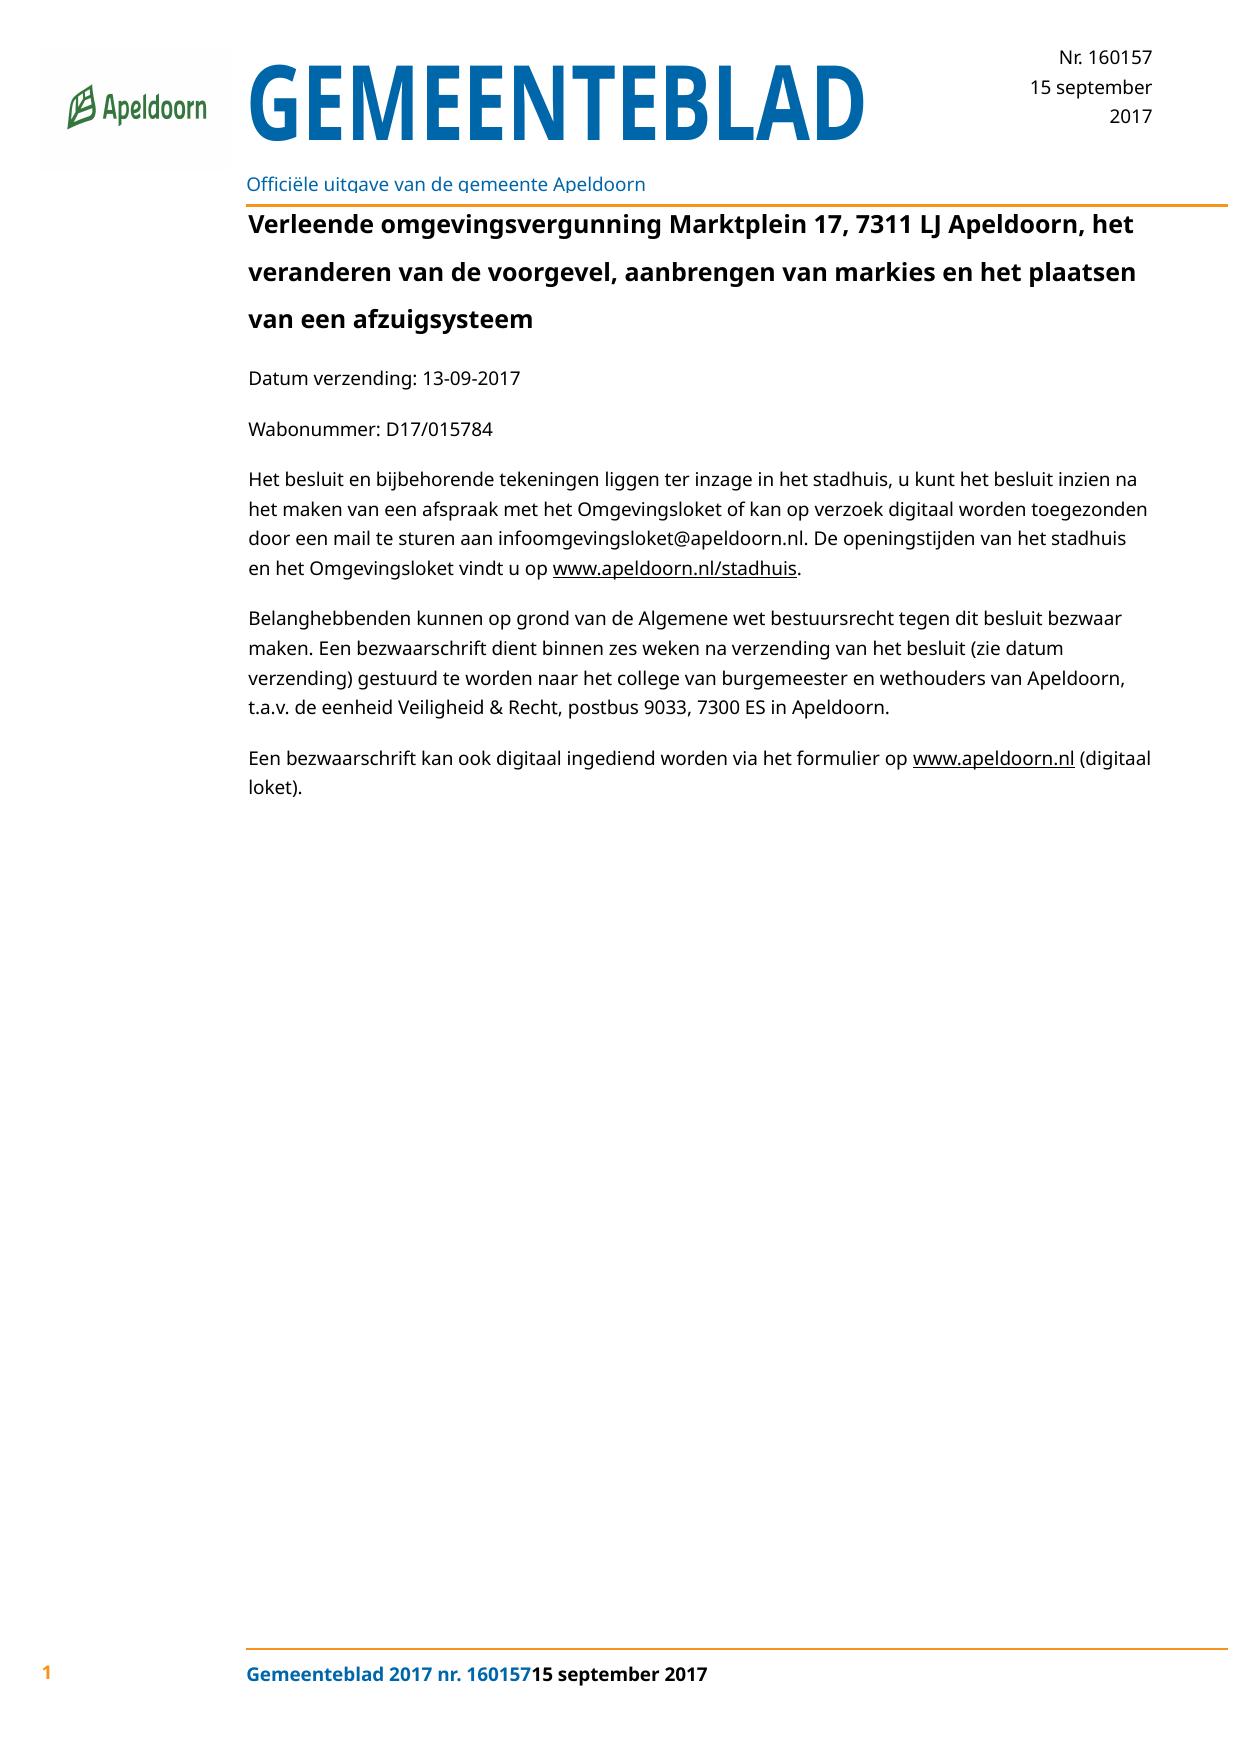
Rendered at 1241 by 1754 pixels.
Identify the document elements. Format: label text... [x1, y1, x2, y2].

text Datum verzending: 13-09-2017 [248, 366, 1152, 391]
text Een bezwaarschrift kan ook digitaal ingediend worden via het formulier op www.apeldoorn.nl (digitaal loket). [248, 745, 1152, 800]
picture [41, 47, 231, 172]
text Belanghebbenden kunnen op grond van de Algemene wet bestuursrecht tegen dit besluit bezwaar maken. Een bezwaarschrift dient binnen zes weken na verzending van het besluit (zie datum verzending) gestuurd te worden naar het college van burgemeester en wethouders van Apeldoorn, t.a.v. de eenheid Veiligheid & Recht, postbus 9033, 7300 ES in Apeldoorn. [248, 606, 1152, 720]
text Het besluit en bijbehorende tekeningen liggen ter inzage in het stadhuis, u kunt het besluit inzien na het maken van een afspraak met het Omgevingsloket of kan op verzoek digitaal worden toegezonden door een mail te sturen aan infoomgevingsloket@apeldoorn.nl. De openingstijden van het stadhuis en het Omgevingsloket vindt u op www.apeldoorn.nl/stadhuis. [248, 466, 1152, 581]
text Wabonummer: D17/015784 [248, 416, 1152, 442]
text Verleende omgevingsvergunning Marktplein 17, 7311 LJ Apeldoorn, het veranderen van de voorgevel, aanbrengen van markies en het plaatsen van een afzuigsysteem [248, 207, 1152, 336]
